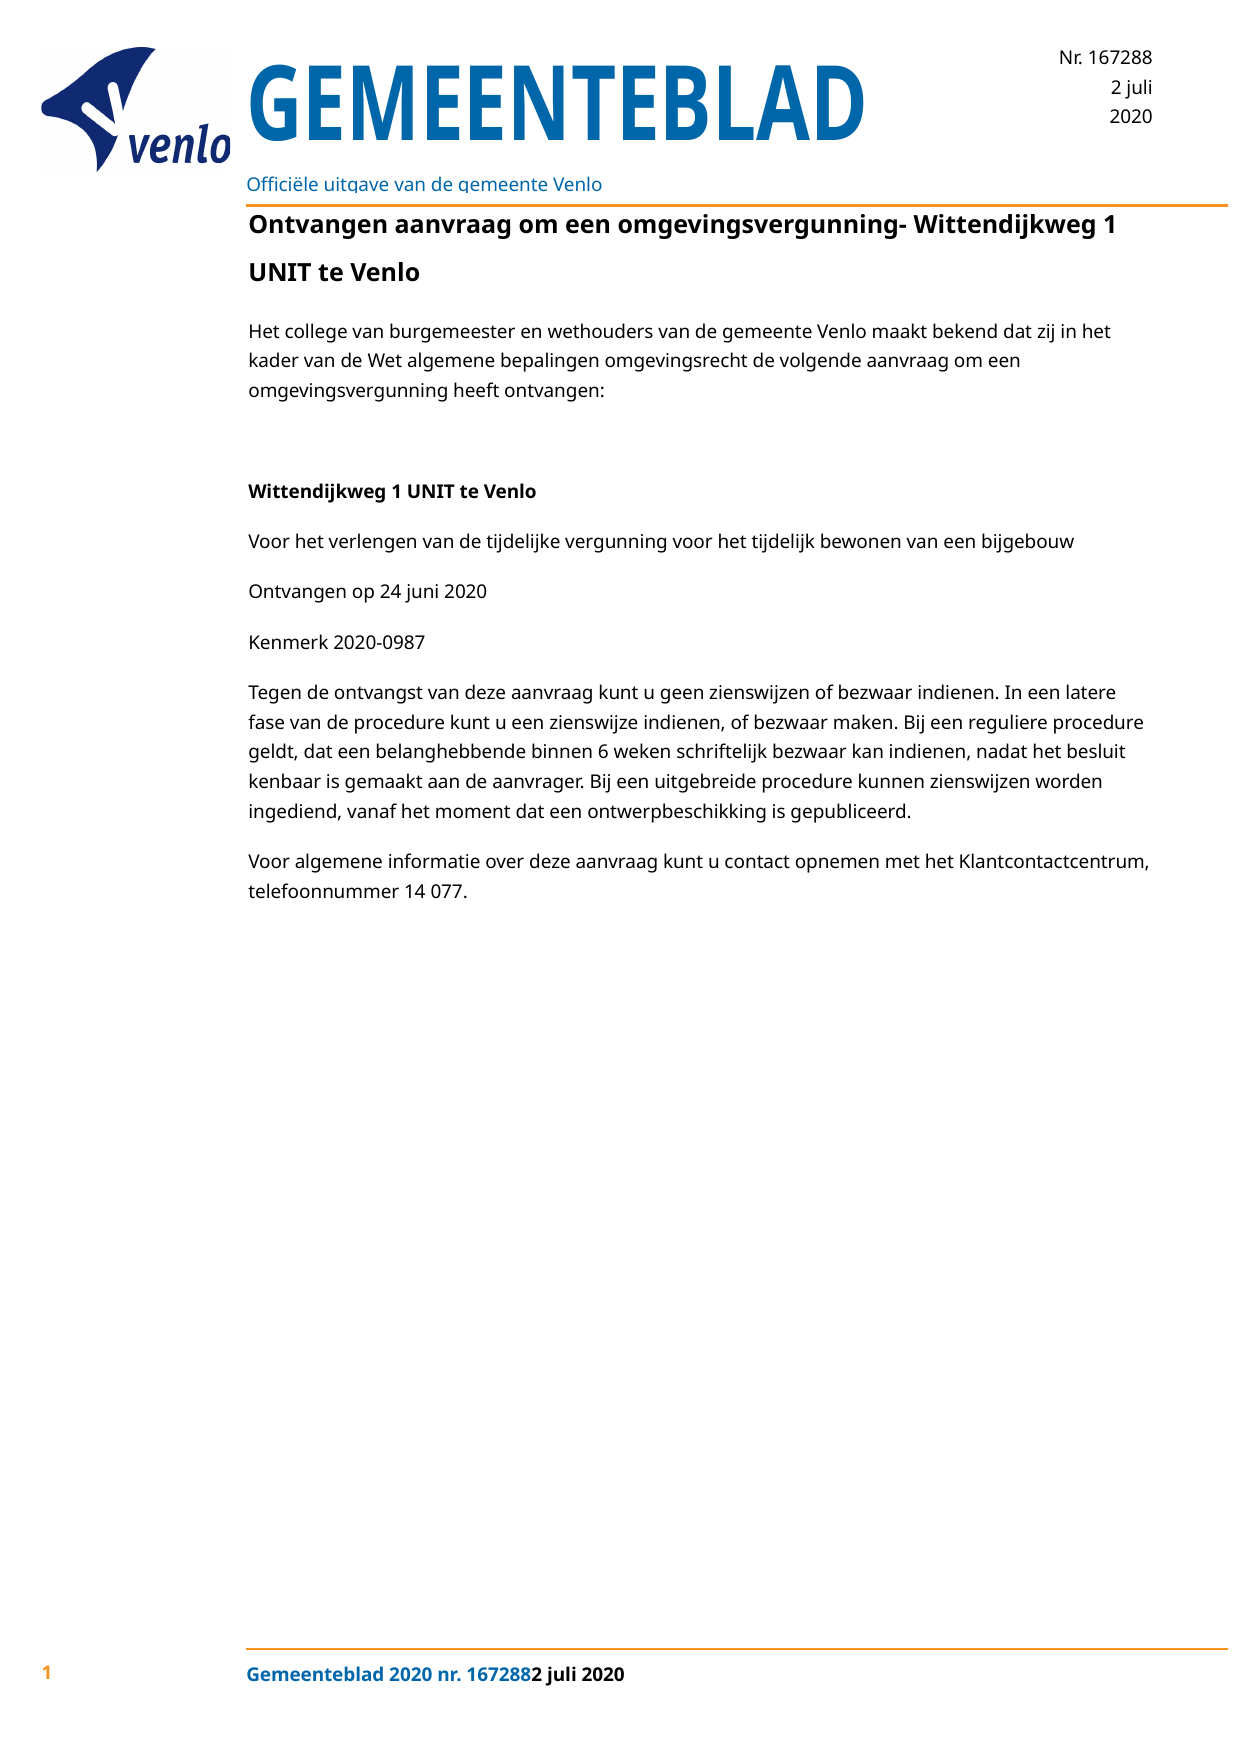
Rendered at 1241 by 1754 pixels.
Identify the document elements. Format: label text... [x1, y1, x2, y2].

text Ontvangen aanvraag om een omgevingsvergunning- Wittendijkweg 1 UNIT te Venlo [248, 207, 1152, 288]
text Voor het verlengen van de tijdelijke vergunning voor het tijdelijk bewonen van een bijgebouw [248, 528, 1152, 554]
picture [41, 47, 231, 172]
text Ontvangen op 24 juni 2020 [248, 579, 1152, 604]
text Het college van burgemeester en wethouders van de gemeente Venlo maakt bekend dat zij in het kader van de Wet algemene bepalingen omgevingsrecht de volgende aanvraag om een omgevingsvergunning heeft ontvangen: [248, 318, 1152, 403]
text Voor algemene informatie over deze aanvraag kunt u contact opnemen met het Klantcontactcentrum, telefoonnummer 14 077. [248, 848, 1152, 904]
text Kenmerk 2020-0987 [248, 629, 1152, 655]
text Wittendijkweg 1 UNIT te Venlo [248, 478, 1152, 504]
text Tegen de ontvangst van deze aanvraag kunt u geen zienswijzen of bezwaar indienen. In een latere fase van de procedure kunt u een zienswijze indienen, of bezwaar maken. Bij een reguliere procedure geldt, dat een belanghebbende binnen 6 weken schriftelijk bezwaar kan indienen, nadat het besluit kenbaar is gemaakt aan de aanvrager. Bij een uitgebreide procedure kunnen zienswijzen worden ingediend, vanaf het moment dat een ontwerpbeschikking is gepubliceerd. [248, 679, 1152, 824]
